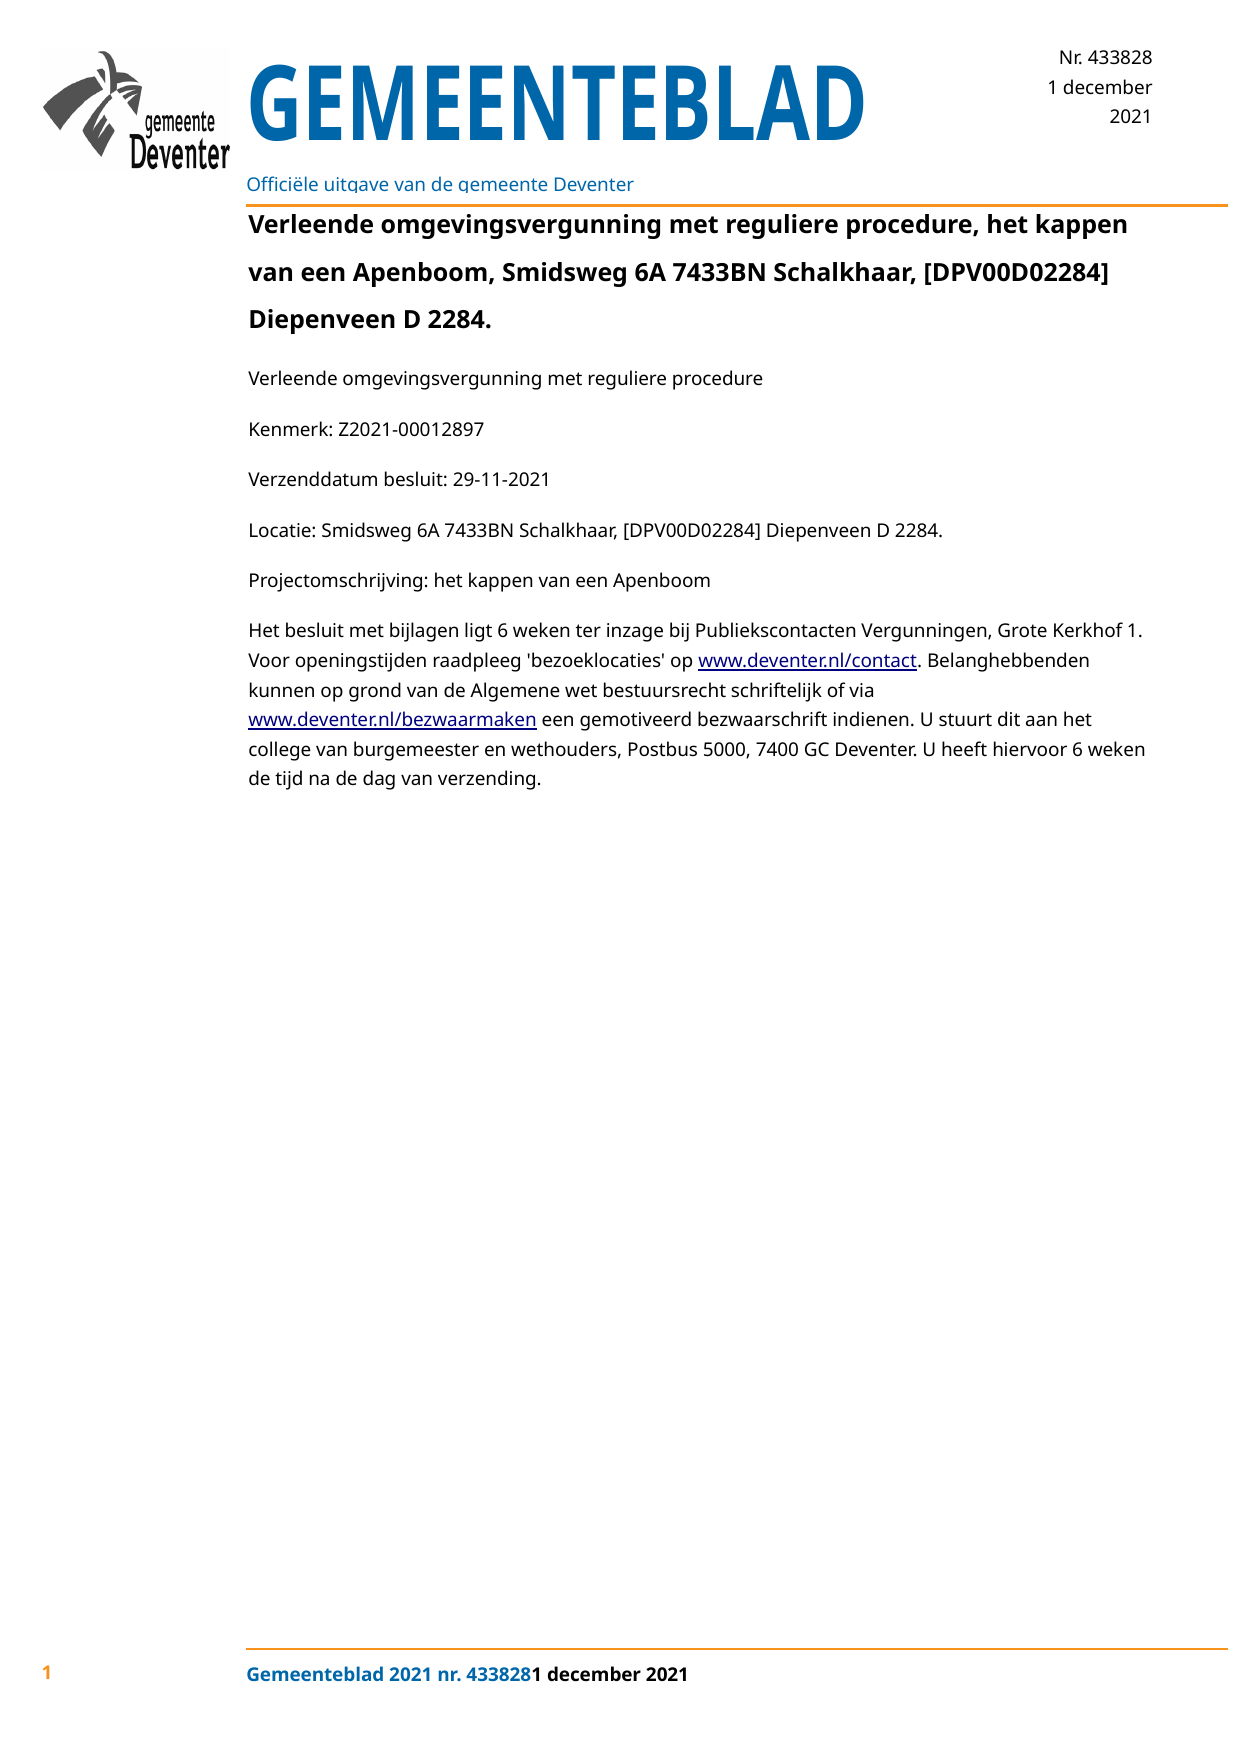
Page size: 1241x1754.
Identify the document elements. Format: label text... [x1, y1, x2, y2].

text Projectomschrijving: het kappen van een Apenboom [248, 567, 1152, 593]
text Locatie: Smidsweg 6A 7433BN Schalkhaar, [DPV00D02284] Diepenveen D 2284. [248, 517, 1152, 542]
text Kenmerk: Z2021-00012897 [248, 416, 1152, 442]
text Verzenddatum besluit: 29-11-2021 [248, 466, 1152, 492]
text Verleende omgevingsvergunning met reguliere procedure [248, 366, 1152, 391]
picture [41, 47, 231, 172]
text Het besluit met bijlagen ligt 6 weken ter inzage bij Publiekscontacten Vergunningen, Grote Kerkhof 1. Voor openingstijden raadpleeg 'bezoeklocaties' op www.deventer.nl/contact. Belanghebbenden kunnen op grond van de Algemene wet bestuursrecht schriftelijk of via www.deventer.nl/bezwaarmaken een gemotiveerd bezwaarschrift indienen. U stuurt dit aan het college van burgemeester en wethouders, Postbus 5000, 7400 GC Deventer. U heeft hiervoor 6 weken de tijd na de dag van verzending. [248, 618, 1152, 791]
text Verleende omgevingsvergunning met reguliere procedure, het kappen van een Apenboom, Smidsweg 6A 7433BN Schalkhaar, [DPV00D02284] Diepenveen D 2284. [248, 207, 1152, 336]
